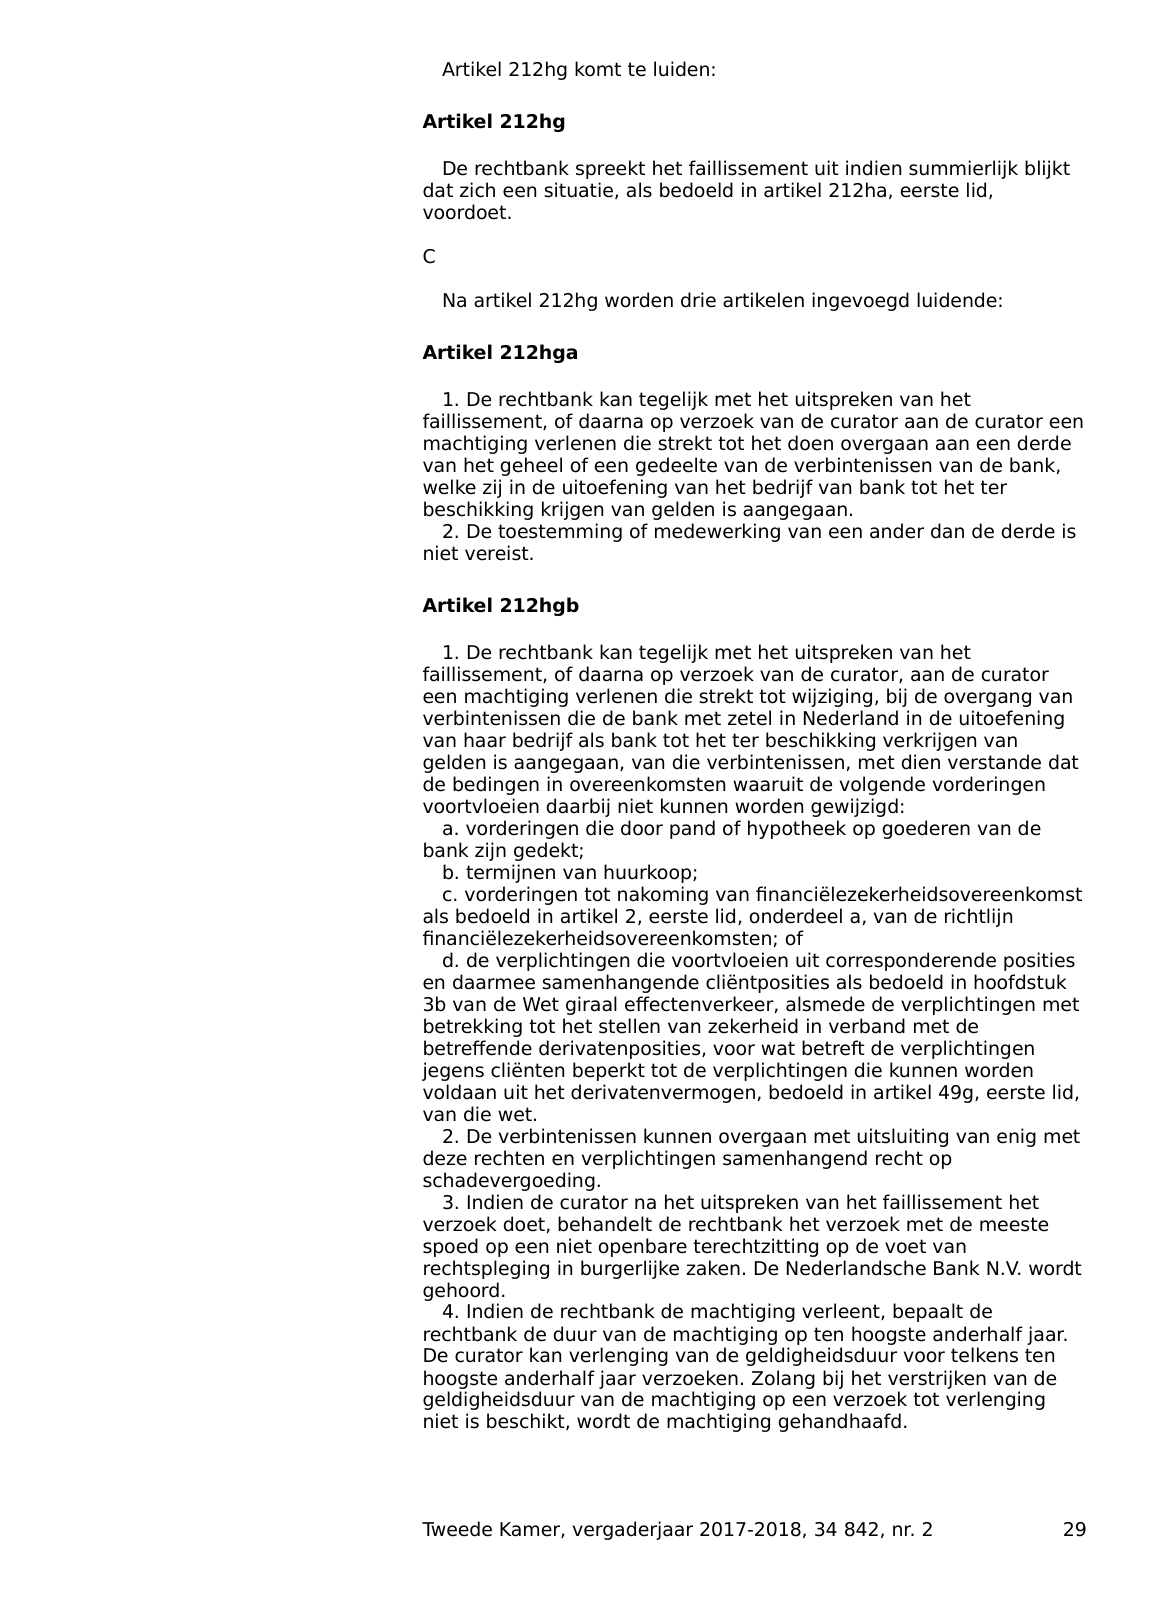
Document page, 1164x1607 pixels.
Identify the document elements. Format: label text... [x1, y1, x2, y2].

text 2. De verbintenissen kunnen overgaan met uitsluiting van enig met deze rechten en verplichtingen samenhangend recht op schadevergoeding. [422, 1126, 1087, 1192]
text 2. De toestemming of medewerking van een ander dan de derde is niet vereist. [422, 521, 1087, 565]
text c. vorderingen tot nakoming van financiëlezekerheidsovereenkomst als bedoeld in artikel 2, eerste lid, onderdeel a, van de richtlijn financiëlezekerheidsovereenkomsten; of [422, 884, 1087, 950]
text 1. De rechtbank kan tegelijk met het uitspreken van het faillissement, of daarna op verzoek van de curator, aan de curator een machtiging verlenen die strekt tot wijziging, bij de overgang van verbintenissen die de bank met zetel in Nederland in de uitoefening van haar bedrijf als bank tot het ter beschikking verkrijgen van gelden is aangegaan, van die verbintenissen, met dien verstande dat de bedingen in overeenkomsten waaruit de volgende vorderingen voortvloeien daarbij niet kunnen worden gewijzigd: [422, 642, 1087, 818]
text d. de verplichtingen die voortvloeien uit corresponderende posities en daarmee samenhangende cliëntposities als bedoeld in hoofdstuk 3b van de Wet giraal effectenverkeer, alsmede de verplichtingen met betrekking tot het stellen van zekerheid in verband met de betreffende derivatenposities, voor wat betreft de verplichtingen jegens cliënten beperkt tot de verplichtingen die kunnen worden voldaan uit het derivatenvermogen, bedoeld in artikel 49g, eerste lid, van die wet. [422, 950, 1087, 1126]
text De rechtbank spreekt het faillissement uit indien summierlijk blijkt dat zich een situatie, als bedoeld in artikel 212ha, eerste lid, voordoet. [422, 158, 1087, 224]
text C [422, 246, 1087, 268]
text a. vorderingen die door pand of hypotheek op goederen van de bank zijn gedekt; [422, 818, 1087, 862]
subtitle Artikel 212hgb [422, 595, 1087, 617]
text 3. Indien de curator na het uitspreken van het faillissement het verzoek doet, behandelt de rechtbank het verzoek met de meeste spoed op een niet openbare terechtzitting op de voet van rechtspleging in burgerlijke zaken. De Nederlandsche Bank N.V. wordt gehoord. [422, 1192, 1087, 1301]
text Na artikel 212hg worden drie artikelen ingevoegd luidende: [422, 290, 1087, 312]
text Artikel 212hg komt te luiden: [422, 59, 1087, 81]
text 1. De rechtbank kan tegelijk met het uitspreken van het faillissement, of daarna op verzoek van de curator aan de curator een machtiging verlenen die strekt tot het doen overgaan aan een derde van het geheel of een gedeelte van de verbintenissen van de bank, welke zij in de uitoefening van het bedrijf van bank tot het ter beschikking krijgen van gelden is aangegaan. [422, 389, 1087, 521]
subtitle Artikel 212hga [422, 342, 1087, 364]
text b. termijnen van huurkoop; [422, 862, 1087, 884]
subtitle Artikel 212hg [422, 111, 1087, 133]
text 4. Indien de rechtbank de machtiging verleent, bepaalt de rechtbank de duur van de machtiging op ten hoogste anderhalf jaar. De curator kan verlenging van de geldigheidsduur voor telkens ten hoogste anderhalf jaar verzoeken. Zolang bij het verstrijken van de geldigheidsduur van de machtiging op een verzoek tot verlenging niet is beschikt, wordt de machtiging gehandhaafd. [422, 1301, 1087, 1433]
